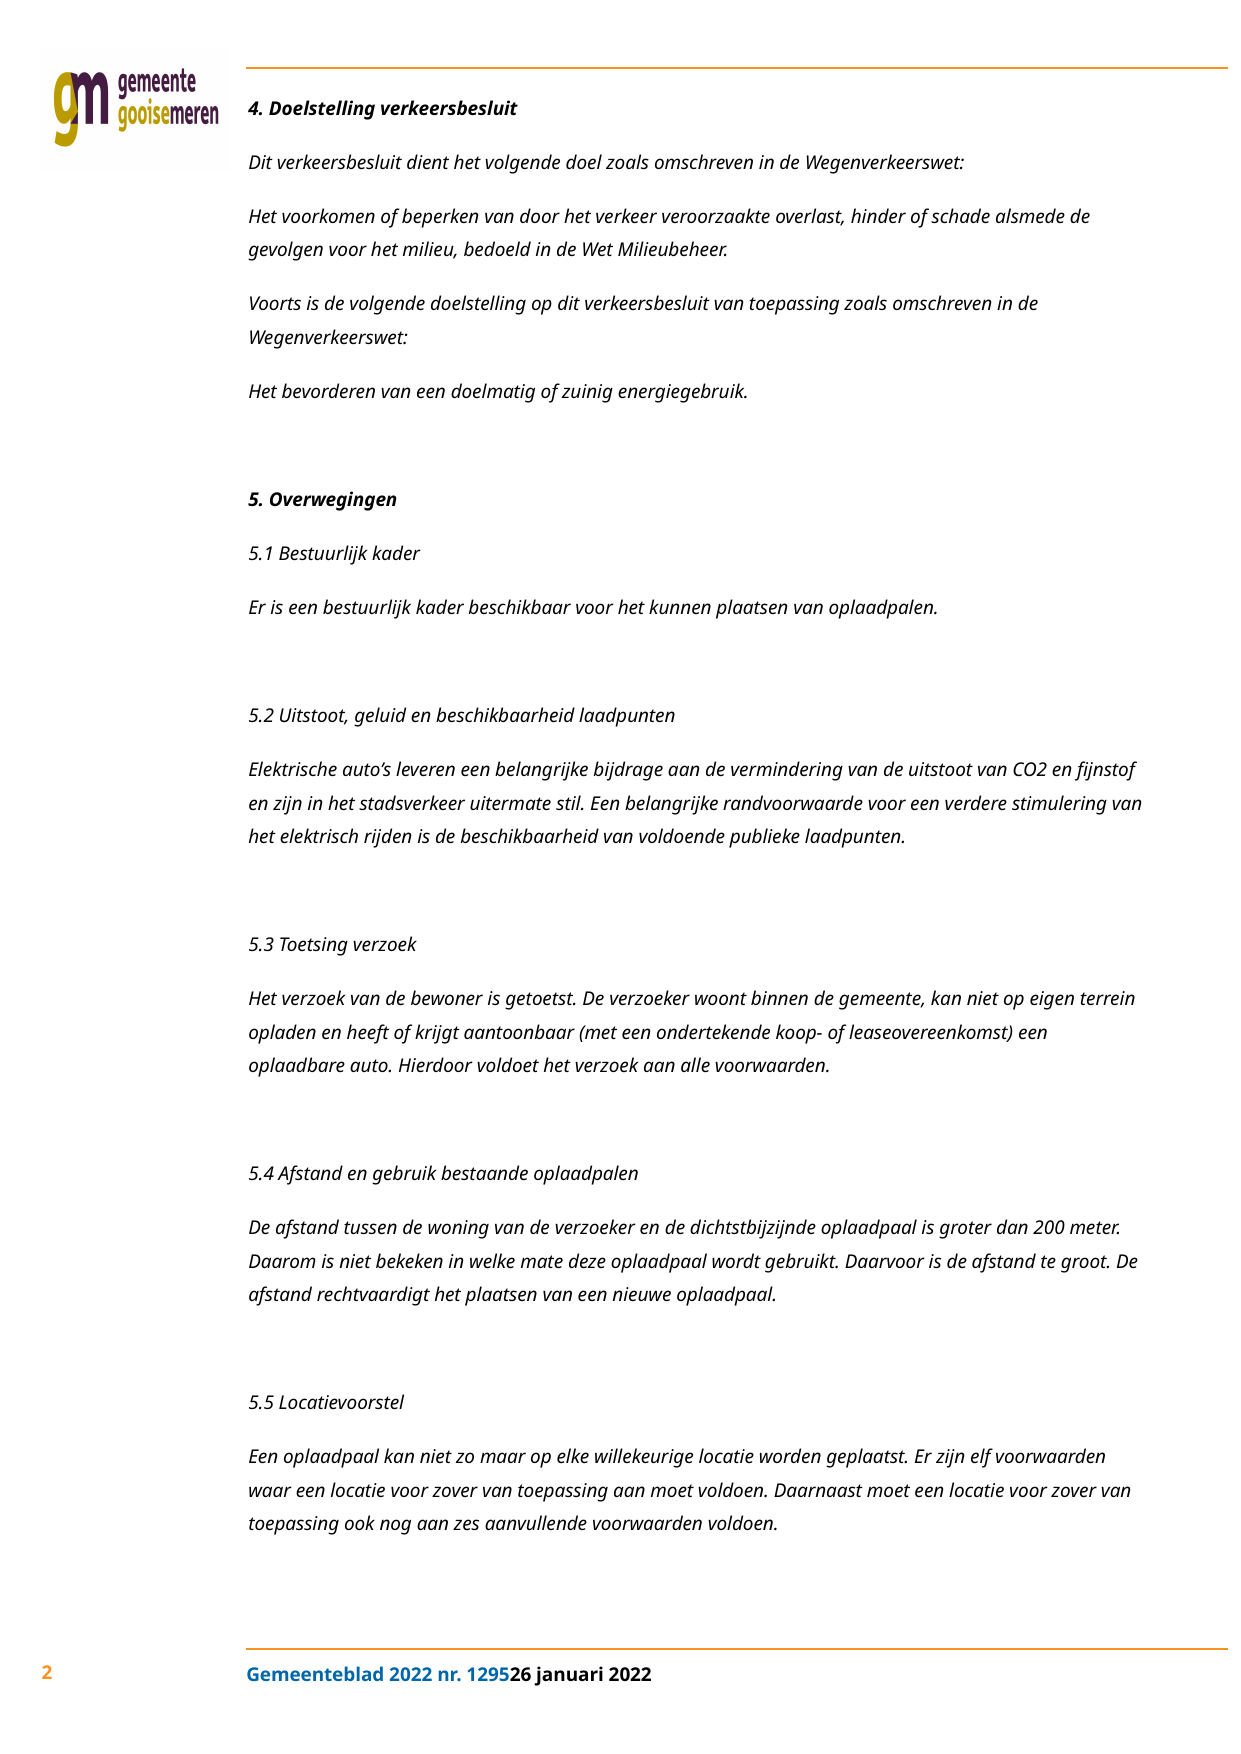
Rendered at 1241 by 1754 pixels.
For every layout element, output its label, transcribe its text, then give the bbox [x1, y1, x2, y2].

text Er is een bestuurlijk kader beschikbaar voor het kunnen plaatsen van oplaadpalen. [248, 594, 1152, 620]
text Elektrische auto’s leveren een belangrijke bijdrage aan de vermindering van de uitstoot van CO2 en fijnstof en zijn in het stadsverkeer uitermate stil. Een belangrijke randvoorwaarde voor een verdere stimulering van het elektrisch rijden is de beschikbaarheid van voldoende publieke laadpunten. [248, 756, 1152, 849]
text Voorts is de volgende doelstelling op dit verkeersbesluit van toepassing zoals omschreven in de Wegenverkeerswet: [248, 290, 1152, 349]
text De afstand tussen de woning van de verzoeker en de dichtstbijzijnde oplaadpaal is groter dan 200 meter. Daarom is niet bekeken in welke mate deze oplaadpaal wordt gebruikt. Daarvoor is de afstand te groot. De afstand rechtvaardigt het plaatsen van een nieuwe oplaadpaal. [248, 1214, 1152, 1307]
text 5. Overwegingen [248, 486, 1152, 512]
text Het verzoek van de bewoner is getoetst. De verzoeker woont binnen de gemeente, kan niet op eigen terrein opladen en heeft of krijgt aantoonbaar (met een ondertekende koop- of leaseovereenkomst) een oplaadbare auto. Hierdoor voldoet het verzoek aan alle voorwaarden. [248, 985, 1152, 1078]
text 4. Doelstelling verkeersbesluit [248, 95, 1152, 121]
text 5.4 Afstand en gebruik bestaande oplaadpalen [248, 1160, 1152, 1186]
text 5.1 Bestuurlijk kader [248, 540, 1152, 566]
text Dit verkeersbesluit dient het volgende doel zoals omschreven in de Wegenverkeerswet: [248, 149, 1152, 174]
text Het bevorderen van een doelmatig of zuinig energiegebruik. [248, 378, 1152, 404]
text 5.3 Toetsing verzoek [248, 931, 1152, 957]
picture [41, 47, 231, 172]
text 5.5 Locatievoorstel [248, 1389, 1152, 1415]
text Het voorkomen of beperken van door het verkeer veroorzaakte overlast, hinder of schade alsmede de gevolgen voor het milieu, bedoeld in de Wet Milieubeheer. [248, 203, 1152, 262]
text Een oplaadpaal kan niet zo maar op elke willekeurige locatie worden geplaatst. Er zijn elf voorwaarden waar een locatie voor zover van toepassing aan moet voldoen. Daarnaast moet een locatie voor zover van toepassing ook nog aan zes aanvullende voorwaarden voldoen. [248, 1443, 1152, 1536]
text 5.2 Uitstoot, geluid en beschikbaarheid laadpunten [248, 702, 1152, 728]
